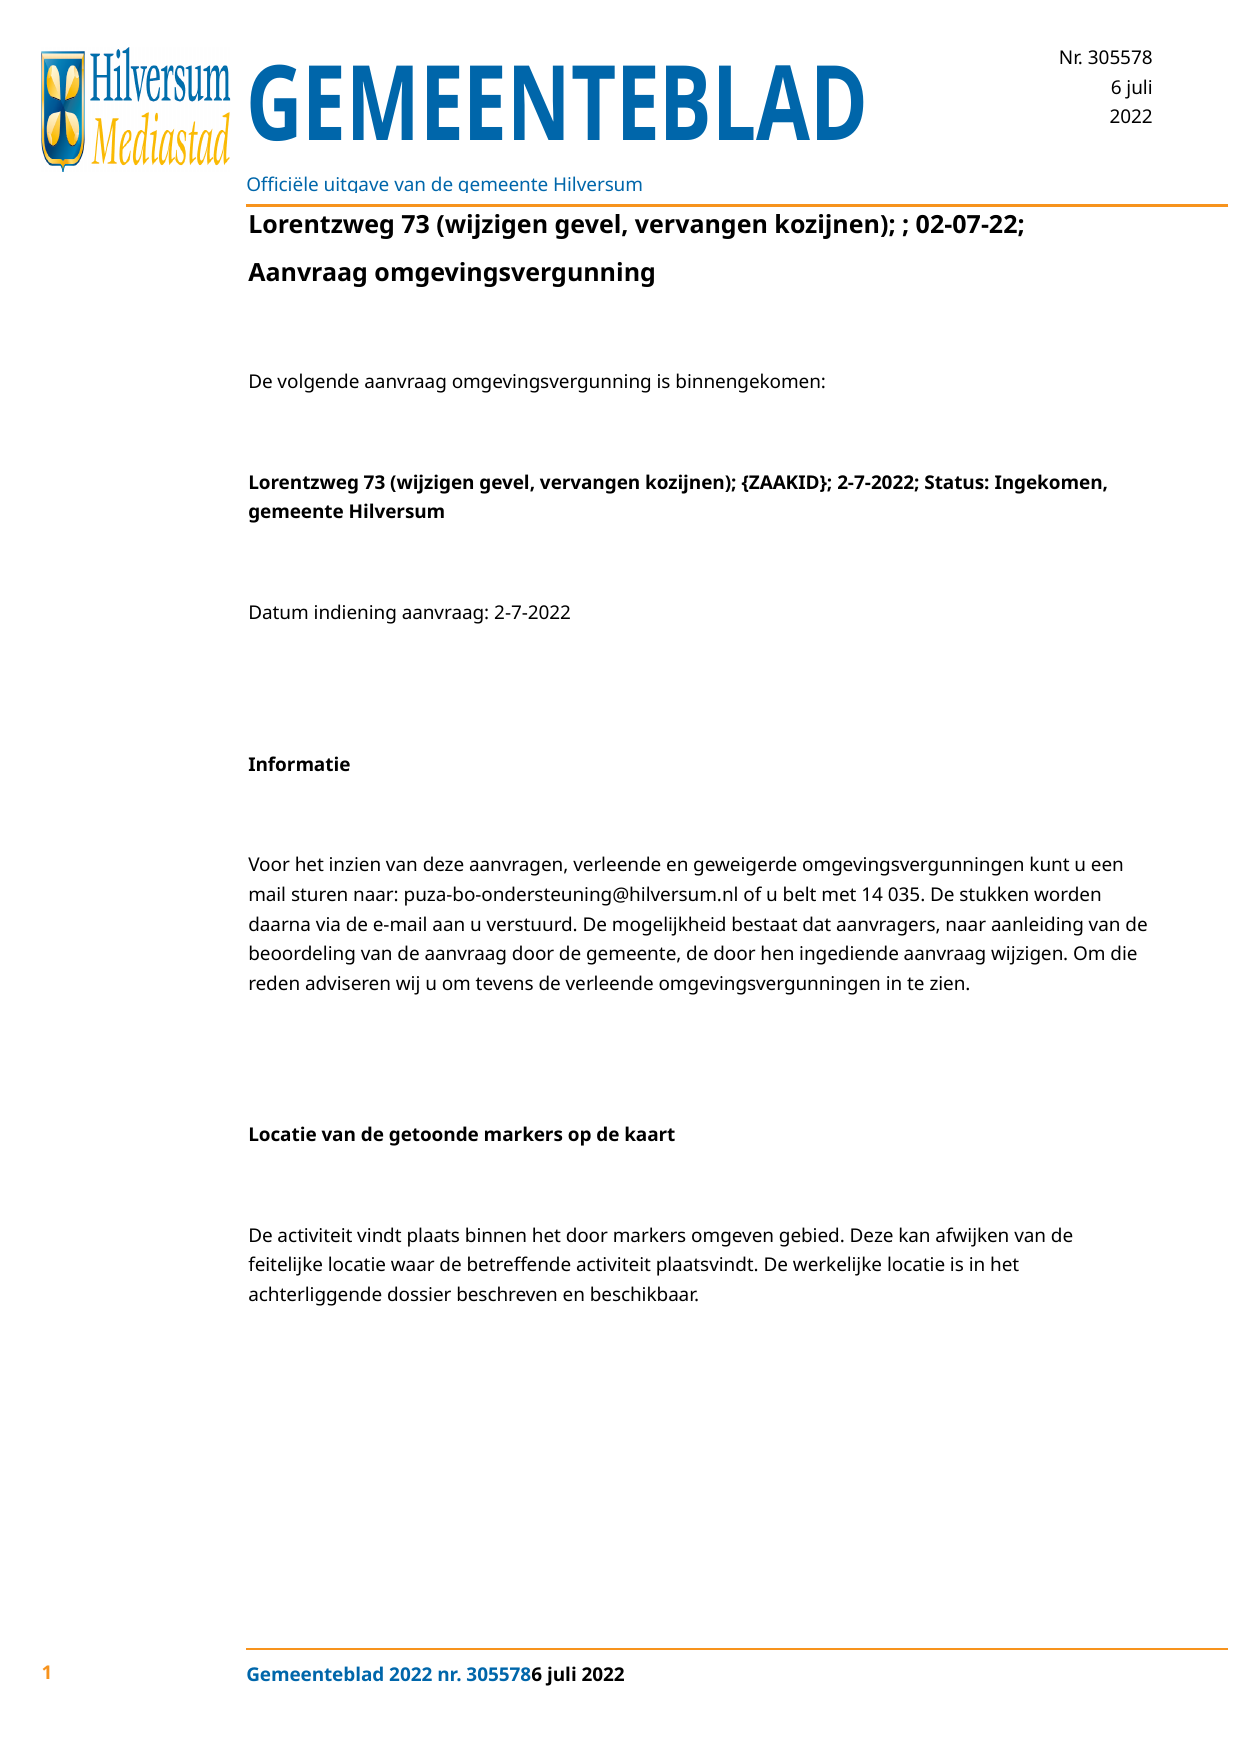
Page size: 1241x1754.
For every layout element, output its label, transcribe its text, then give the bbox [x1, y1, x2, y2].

text Locatie van de getoonde markers op de kaart [248, 1121, 1152, 1147]
text Lorentzweg 73 (wijzigen gevel, vervangen kozijnen); ; 02-07-22; Aanvraag omgevingsvergunning [248, 207, 1152, 288]
text Informatie [248, 751, 1152, 777]
text Lorentzweg 73 (wijzigen gevel, vervangen kozijnen); {ZAAKID}; 2-7-2022; Status: Ingekomen, gemeente Hilversum [248, 469, 1152, 524]
text De volgende aanvraag omgevingsvergunning is binnengekomen: [248, 368, 1152, 394]
text De activiteit vindt plaats binnen het door markers omgeven gebied. Deze kan afwijken van de feitelijke locatie waar de betreffende activiteit plaatsvindt. De werkelijke locatie is in het achterliggende dossier beschreven en beschikbaar. [248, 1222, 1152, 1307]
text Voor het inzien van deze aanvragen, verleende en geweigerde omgevingsvergunningen kunt u een mail sturen naar: puza-bo-ondersteuning@hilversum.nl of u belt met 14 035. De stukken worden daarna via de e-mail aan u verstuurd. De mogelijkheid bestaat dat aanvragers, naar aanleiding van de beoordeling van de aanvraag door de gemeente, de door hen ingediende aanvraag wijzigen. Om die reden adviseren wij u om tevens de verleende omgevingsvergunningen in te zien. [248, 852, 1152, 996]
text Datum indiening aanvraag: 2-7-2022 [248, 599, 1152, 625]
picture [41, 47, 231, 172]
